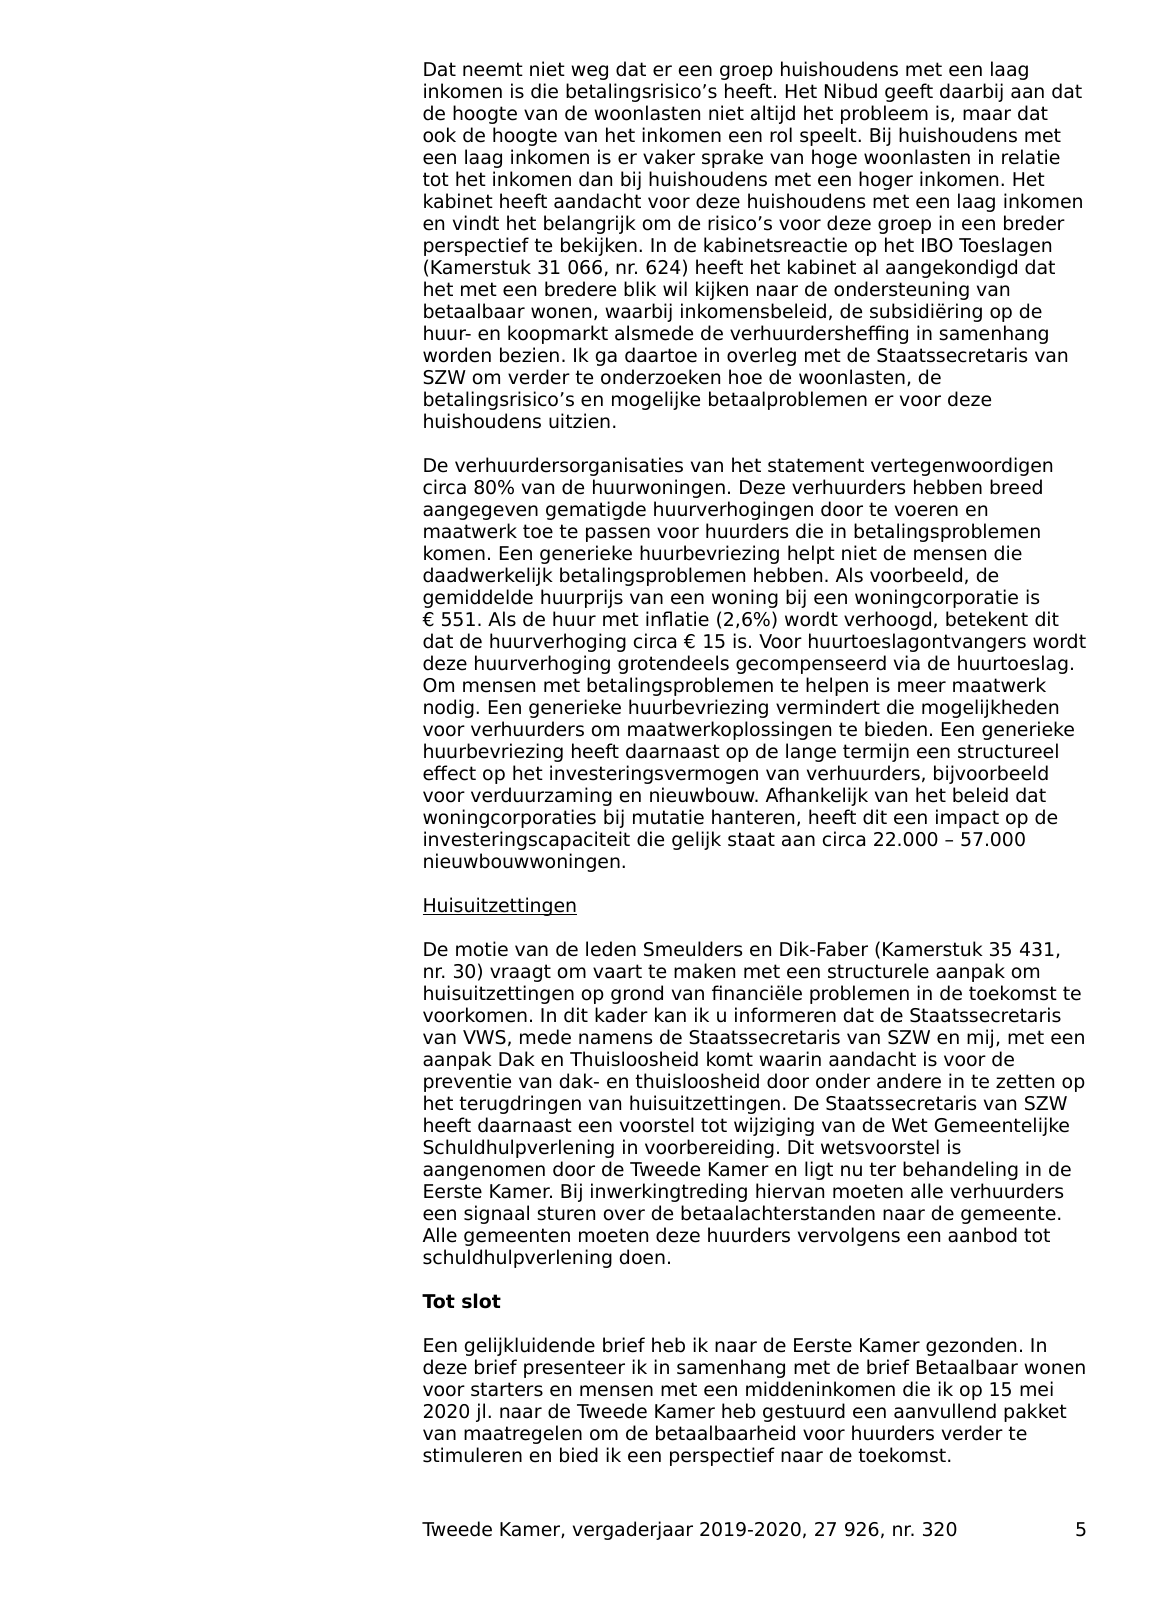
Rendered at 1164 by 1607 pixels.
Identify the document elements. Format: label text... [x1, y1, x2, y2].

text De verhuurdersorganisaties van het statement vertegenwoordigen circa 80% van de huurwoningen. Deze verhuurders hebben breed aangegeven gematigde huurverhogingen door te voeren en maatwerk toe te passen voor huurders die in betalingsproblemen komen. Een generieke huurbevriezing helpt niet de mensen die daadwerkelijk betalingsproblemen hebben. Als voorbeeld, de gemiddelde huurprijs van een woning bij een woningcorporatie is € 551. Als de huur met inflatie (2,6%) wordt verhoogd, betekent dit dat de huurverhoging circa € 15 is. Voor huurtoeslagontvangers wordt deze huurverhoging grotendeels gecompenseerd via de huurtoeslag. Om mensen met betalingsproblemen te helpen is meer maatwerk nodig. Een generieke huurbevriezing vermindert die mogelijkheden voor verhuurders om maatwerkoplossingen te bieden. Een generieke huurbevriezing heeft daarnaast op de lange termijn een structureel effect op het investeringsvermogen van verhuurders, bijvoorbeeld voor verduurzaming en nieuwbouw. Afhankelijk van het beleid dat woningcorporaties bij mutatie hanteren, heeft dit een impact op de investeringscapaciteit die gelijk staat aan circa 22.000 – 57.000 nieuwbouwwoningen. [422, 455, 1087, 872]
subtitle Huisuitzettingen [422, 895, 1087, 917]
text Dat neemt niet weg dat er een groep huishoudens met een laag inkomen is die betalingsrisico’s heeft. Het Nibud geeft daarbij aan dat de hoogte van de woonlasten niet altijd het probleem is, maar dat ook de hoogte van het inkomen een rol speelt. Bij huishoudens met een laag inkomen is er vaker sprake van hoge woonlasten in relatie tot het inkomen dan bij huishoudens met een hoger inkomen. Het kabinet heeft aandacht voor deze huishoudens met een laag inkomen en vindt het belangrijk om de risico’s voor deze groep in een breder perspectief te bekijken. In de kabinetsreactie op het IBO Toeslagen (Kamerstuk 31 066, nr. 624) heeft het kabinet al aangekondigd dat het met een bredere blik wil kijken naar de ondersteuning van betaalbaar wonen, waarbij inkomensbeleid, de subsidiëring op de huur- en koopmarkt alsmede de verhuurdersheffing in samenhang worden bezien. Ik ga daartoe in overleg met de Staatssecretaris van SZW om verder te onderzoeken hoe de woonlasten, de betalingsrisico’s en mogelijke betaalproblemen er voor deze huishoudens uitzien. [422, 59, 1087, 433]
text Een gelijkluidende brief heb ik naar de Eerste Kamer gezonden. In deze brief presenteer ik in samenhang met de brief Betaalbaar wonen voor starters en mensen met een middeninkomen die ik op 15 mei 2020 jl. naar de Tweede Kamer heb gestuurd een aanvullend pakket van maatregelen om de betaalbaarheid voor huurders verder te stimuleren en bied ik een perspectief naar de toekomst. [422, 1335, 1087, 1467]
subtitle Tot slot [422, 1291, 1087, 1313]
text De motie van de leden Smeulders en Dik-Faber (Kamerstuk 35 431, nr. 30) vraagt om vaart te maken met een structurele aanpak om huisuitzettingen op grond van financiële problemen in de toekomst te voorkomen. In dit kader kan ik u informeren dat de Staatssecretaris van VWS, mede namens de Staatssecretaris van SZW en mij, met een aanpak Dak en Thuisloosheid komt waarin aandacht is voor de preventie van dak- en thuisloosheid door onder andere in te zetten op het terugdringen van huisuitzettingen. De Staatssecretaris van SZW heeft daarnaast een voorstel tot wijziging van de Wet Gemeentelijke Schuldhulpverlening in voorbereiding. Dit wetsvoorstel is aangenomen door de Tweede Kamer en ligt nu ter behandeling in de Eerste Kamer. Bij inwerkingtreding hiervan moeten alle verhuurders een signaal sturen over de betaalachterstanden naar de gemeente. Alle gemeenten moeten deze huurders vervolgens een aanbod tot schuldhulpverlening doen. [422, 939, 1087, 1268]
